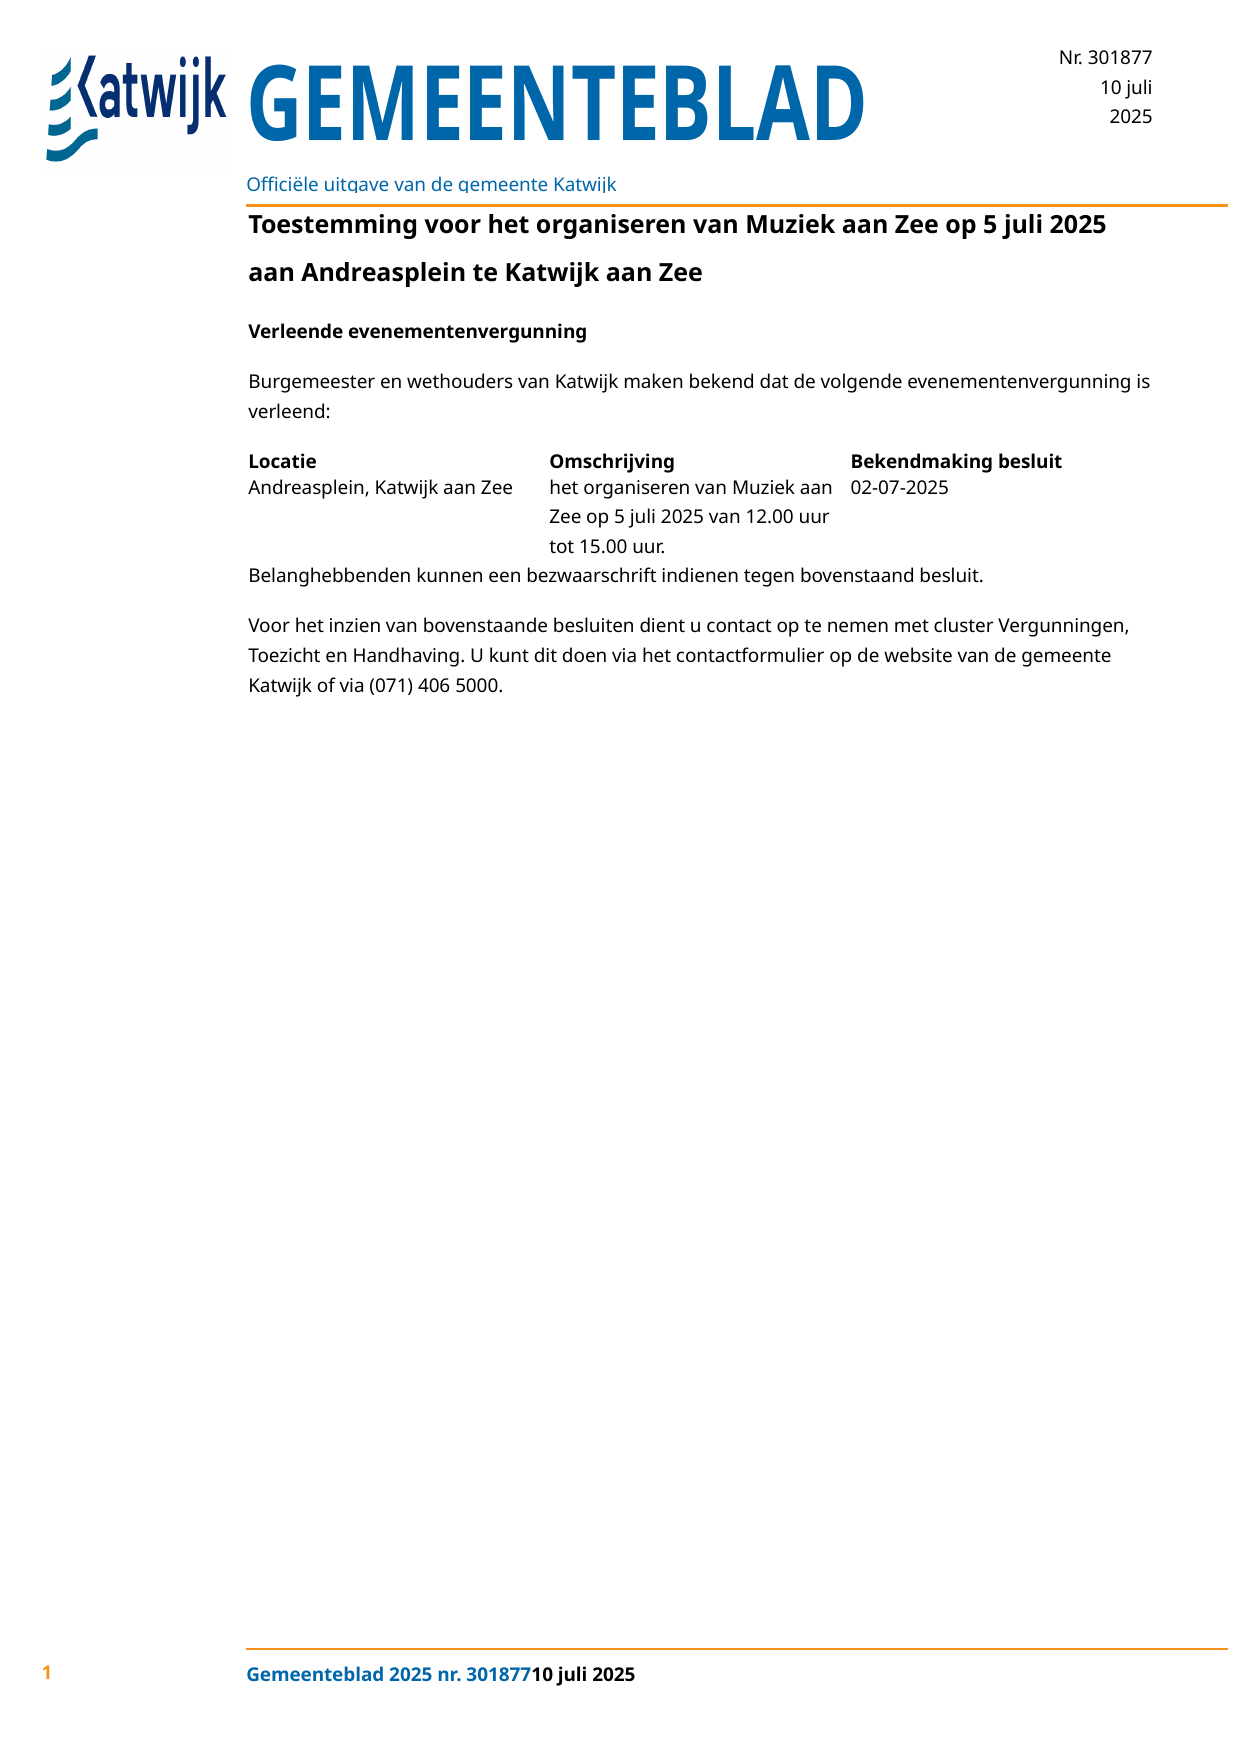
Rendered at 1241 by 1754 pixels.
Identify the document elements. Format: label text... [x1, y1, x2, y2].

table_cell het organiseren van Muziek aan Zee op 5 juli 2025 van 12.00 uur tot 15.00 uur. [549, 474, 850, 559]
table_header Bekendmaking besluit [850, 449, 1152, 474]
picture [41, 47, 231, 172]
table_header Locatie [248, 449, 549, 474]
table_cell 02-07-2025 [850, 474, 1152, 559]
text Belanghebbenden kunnen een bezwaarschrift indienen tegen bovenstaand besluit. [248, 562, 1152, 588]
text Burgemeester en wethouders van Katwijk maken bekend dat de volgende evenementenvergunning is verleend: [248, 368, 1152, 424]
text Toestemming voor het organiseren van Muziek aan Zee op 5 juli 2025 aan Andreasplein te Katwijk aan Zee [248, 207, 1152, 288]
text Voor het inzien van bovenstaande besluiten dient u contact op te nemen met cluster Vergunningen, Toezicht en Handhaving. U kunt dit doen via het contactformulier op de website van de gemeente Katwijk of via (071) 406 5000. [248, 613, 1152, 698]
table_cell Andreasplein, Katwijk aan Zee [248, 474, 549, 559]
text Verleende evenementenvergunning [248, 318, 1152, 344]
table_header Omschrijving [549, 449, 850, 474]
